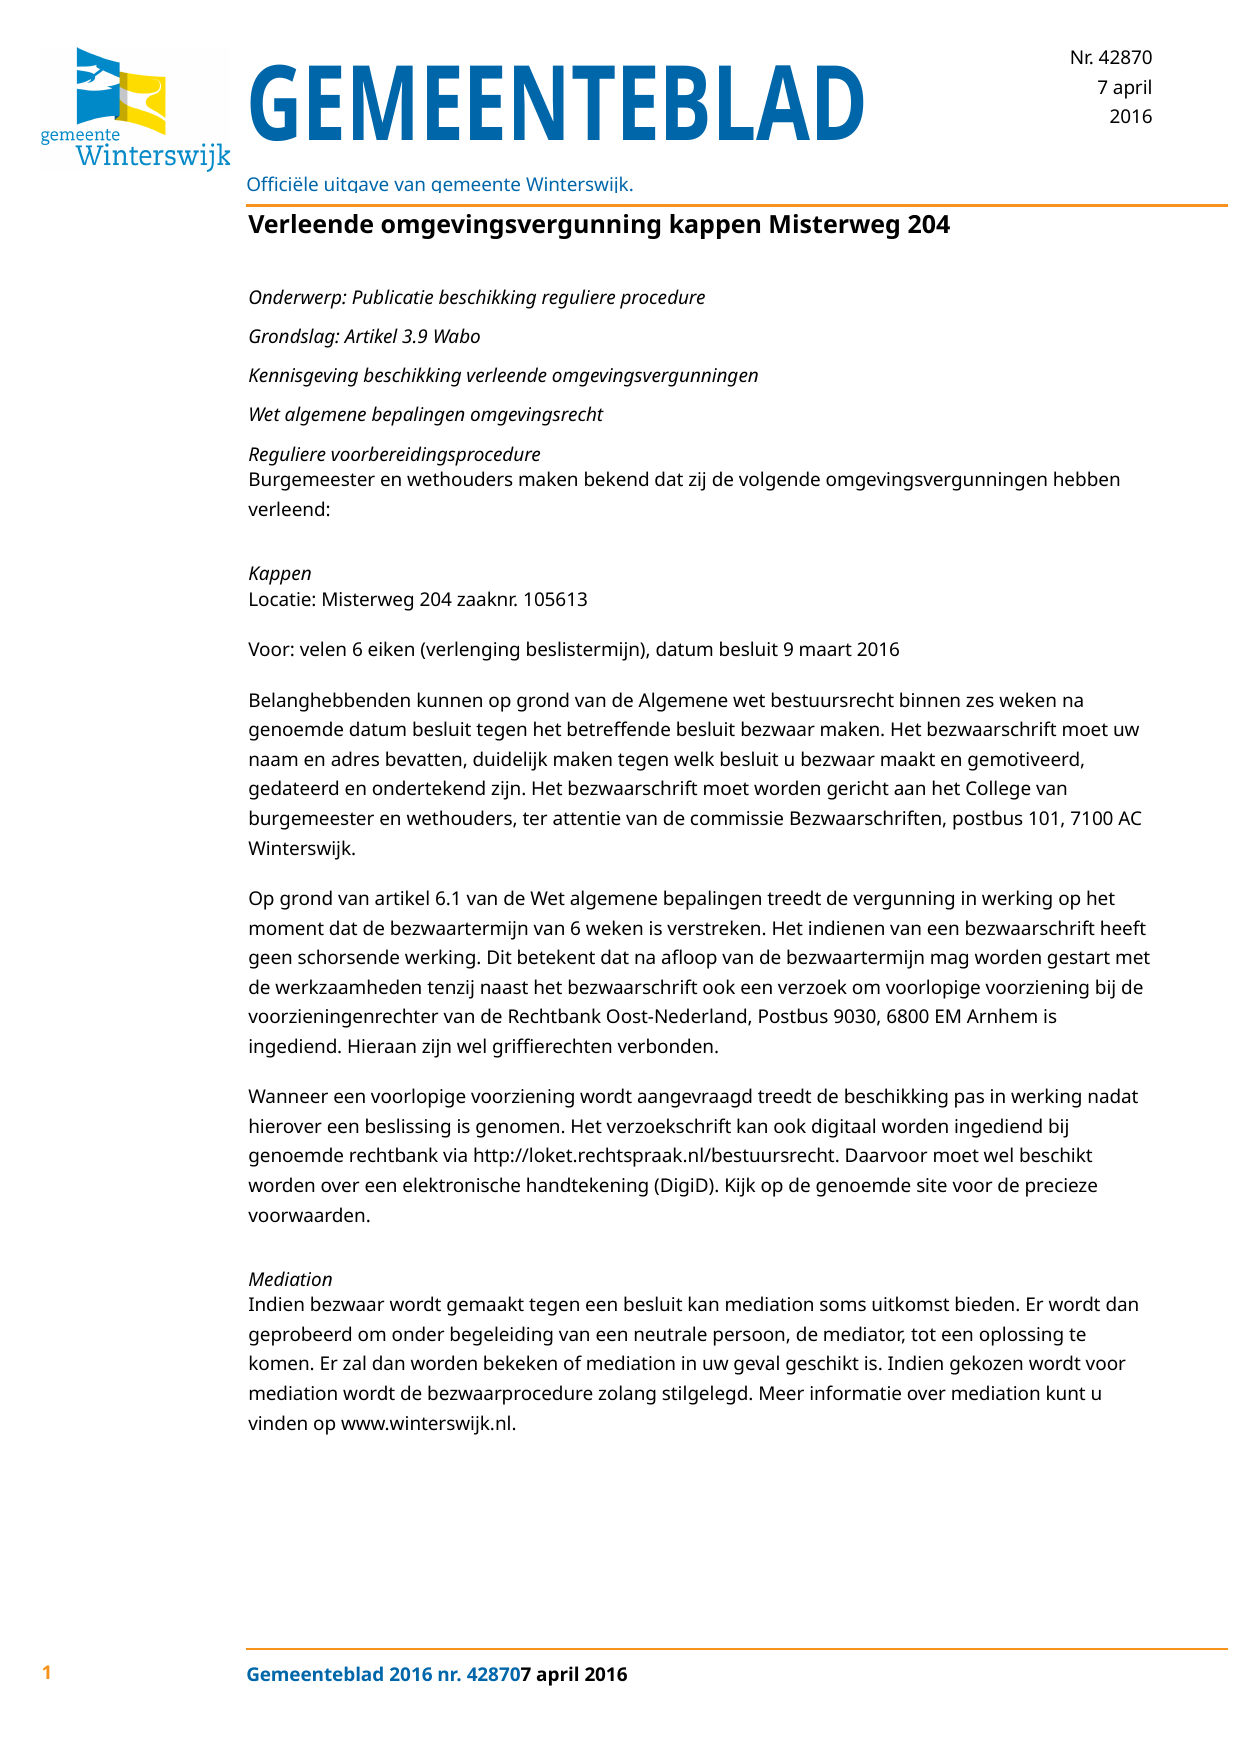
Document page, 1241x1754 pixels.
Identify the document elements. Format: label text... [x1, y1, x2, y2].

picture [225, 153, 231, 162]
text Locatie: Misterweg 204 zaaknr. 105613 [248, 586, 1152, 612]
text Burgemeester en wethouders maken bekend dat zij de volgende omgevingsvergunningen hebben verleend: [248, 467, 1152, 522]
text Kappen [248, 560, 1152, 586]
text Mediation [248, 1266, 1152, 1291]
text Grondslag: Artikel 3.9 Wabo [248, 323, 1152, 349]
text Wanneer een voorlopige voorziening wordt aangevraagd treedt de beschikking pas in werking nadat hierover een beslissing is genomen. Het verzoekschrift kan ook digitaal worden ingediend bij genoemde rechtbank via http://loket.rechtspraak.nl/bestuursrecht. Daarvoor moet wel beschikt worden over een elektronische handtekening (DigiD). Kijk op de genoemde site voor de precieze voorwaarden. [248, 1083, 1152, 1227]
text Verleende omgevingsvergunning kappen Misterweg 204 [248, 207, 1152, 241]
text Belanghebbenden kunnen op grond van de Algemene wet bestuursrecht binnen zes weken na genoemde datum besluit tegen het betreffende besluit bezwaar maken. Het bezwaarschrift moet uw naam en adres bevatten, duidelijk maken tegen welk besluit u bezwaar maakt en gemotiveerd, gedateerd en ondertekend zijn. Het bezwaarschrift moet worden gericht aan het College van burgemeester en wethouders, ter attentie van de commissie Bezwaarschriften, postbus 101, 7100 AC Winterswijk. [248, 687, 1152, 860]
text Op grond van artikel 6.1 van de Wet algemene bepalingen treedt de vergunning in werking op het moment dat de bezwaartermijn van 6 weken is verstreken. Het indienen van een bezwaarschrift heeft geen schorsende werking. Dit betekent dat na afloop van de bezwaartermijn mag worden gestart met de werkzaamheden tenzij naast het bezwaarschrift ook een verzoek om voorlopige voorziening bij de voorzieningenrechter van de Rechtbank Oost-Nederland, Postbus 9030, 6800 EM Arnhem is ingediend. Hieraan zijn wel griffierechten verbonden. [248, 885, 1152, 1059]
text Voor: velen 6 eiken (verlenging beslistermijn), datum besluit 9 maart 2016 [248, 636, 1152, 662]
text Indien bezwaar wordt gemaakt tegen een besluit kan mediation soms uitkomst bieden. Er wordt dan geprobeerd om onder begeleiding van een neutrale persoon, de mediator, tot een oplossing te komen. Er zal dan worden bekeken of mediation in uw geval geschikt is. Indien gekozen wordt voor mediation wordt de bezwaarprocedure zolang stilgelegd. Meer informatie over mediation kunt u vinden op www.winterswijk.nl. [248, 1291, 1152, 1436]
text Onderwerp: Publicatie beschikking reguliere procedure [248, 284, 1152, 309]
text Reguliere voorbereidingsprocedure [248, 441, 1152, 467]
picture [41, 47, 231, 172]
text Wet algemene bepalingen omgevingsrecht [248, 402, 1152, 427]
text Kennisgeving beschikking verleende omgevingsvergunningen [248, 362, 1152, 388]
